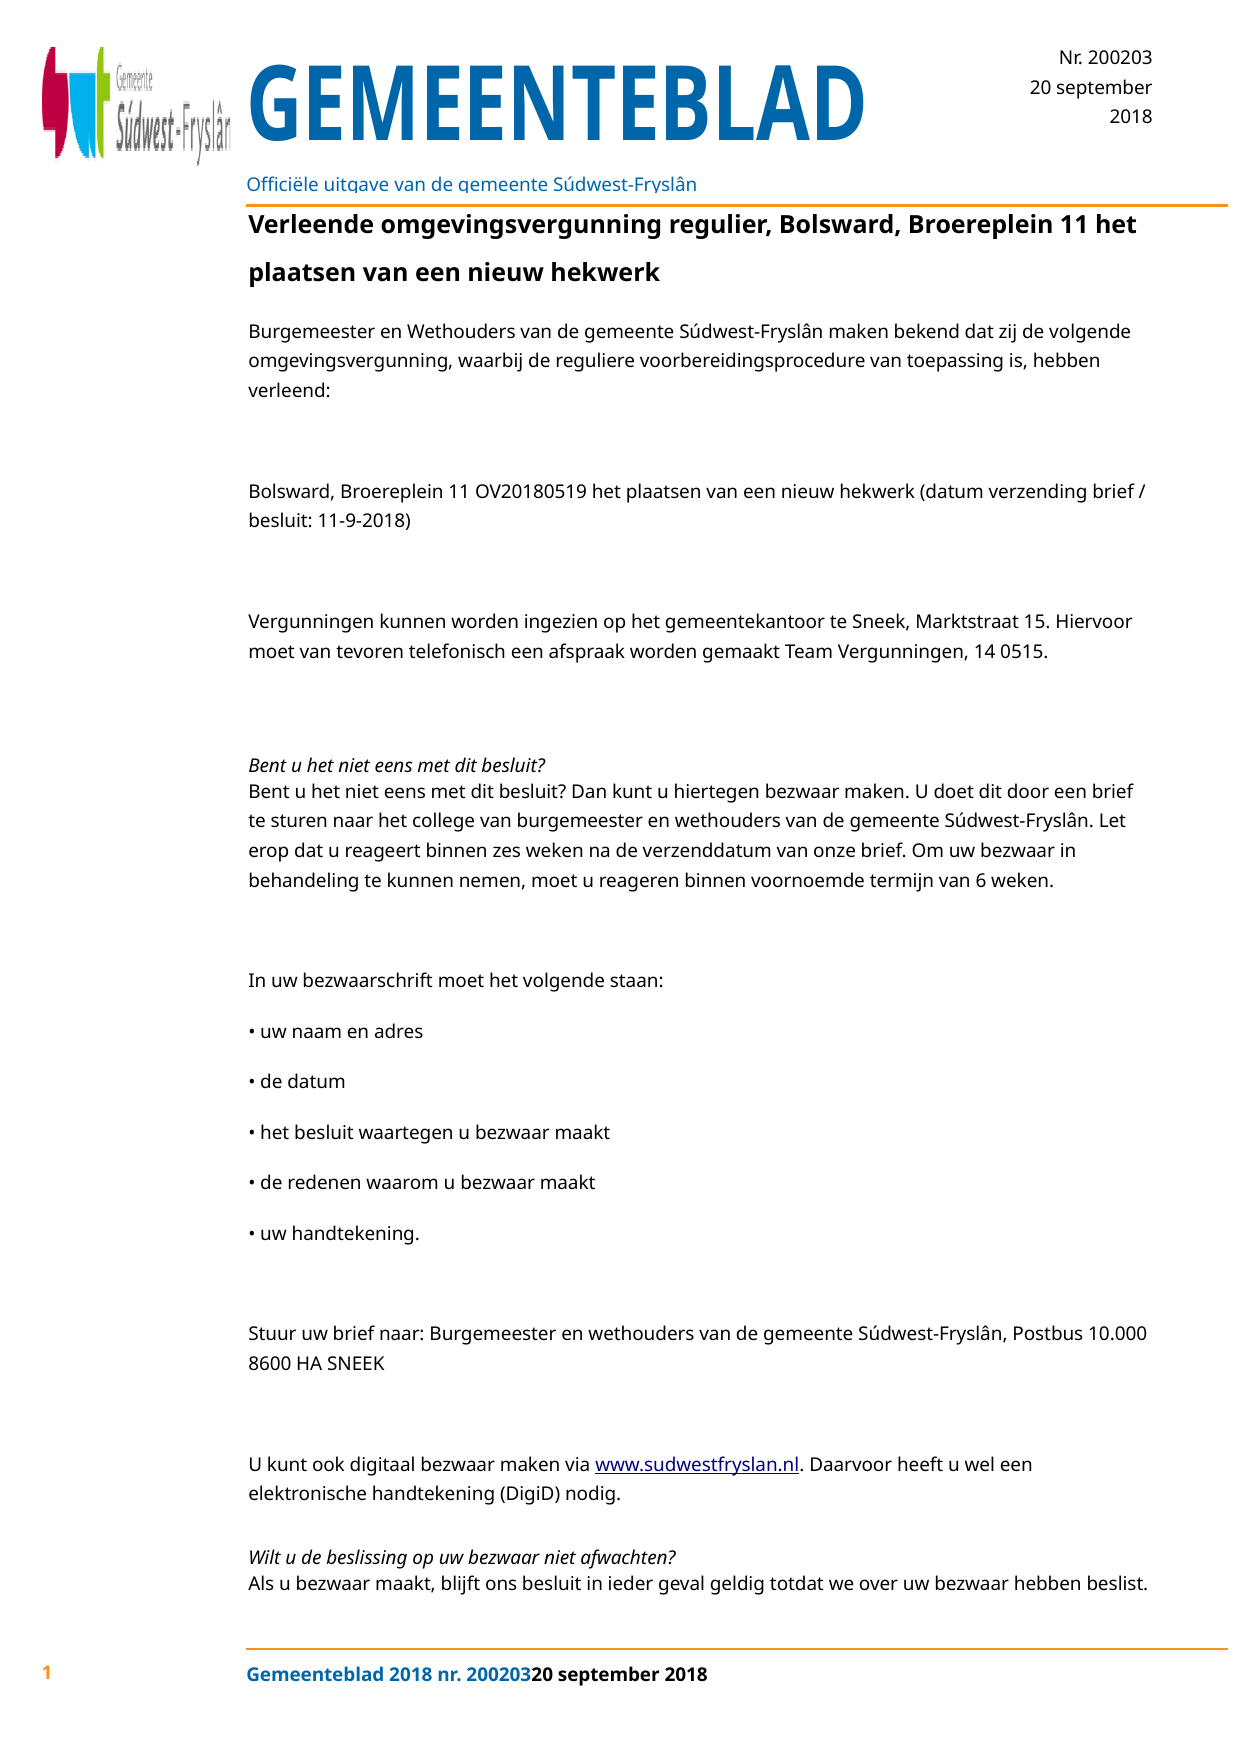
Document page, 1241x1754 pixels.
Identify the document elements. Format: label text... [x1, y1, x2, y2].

text Verleende omgevingsvergunning regulier, Bolsward, Broereplein 11 het plaatsen van een nieuw hekwerk [248, 207, 1152, 288]
text Bent u het niet eens met dit besluit? [248, 752, 1152, 778]
text Vergunningen kunnen worden ingezien op het gemeentekantoor te Sneek, Marktstraat 15. Hiervoor moet van tevoren telefonisch een afspraak worden gemaakt Team Vergunningen, 14 0515. [248, 608, 1152, 664]
text U kunt ook digitaal bezwaar maken via www.sudwestfryslan.nl. Daarvoor heeft u wel een elektronische handtekening (DigiD) nodig. [248, 1451, 1152, 1506]
text Stuur uw brief naar: Burgemeester en wethouders van de gemeente Súdwest-Fryslân, Postbus 10.000 8600 HA SNEEK [248, 1321, 1152, 1376]
text • het besluit waartegen u bezwaar maakt [248, 1119, 1152, 1144]
text Als u bezwaar maakt, blijft ons besluit in ieder geval geldig totdat we over uw bezwaar hebben beslist. [248, 1570, 1152, 1596]
text • uw naam en adres [248, 1018, 1152, 1044]
text Wilt u de beslissing op uw bezwaar niet afwachten? [248, 1544, 1152, 1570]
picture [41, 47, 231, 172]
text Bent u het niet eens met dit besluit? Dan kunt u hiertegen bezwaar maken. U doet dit door een brief te sturen naar het college van burgemeester en wethouders van de gemeente Súdwest-Fryslân. Let erop dat u reageert binnen zes weken na de verzenddatum van onze brief. Om uw bezwaar in behandeling te kunnen nemen, moet u reageren binnen voornoemde termijn van 6 weken. [248, 778, 1152, 892]
text Burgemeester en Wethouders van de gemeente Súdwest-Fryslân maken bekend dat zij de volgende omgevingsvergunning, waarbij de reguliere voorbereidingsprocedure van toepassing is, hebben verleend: [248, 318, 1152, 403]
text • uw handtekening. [248, 1220, 1152, 1245]
text In uw bezwaarschrift moet het volgende staan: [248, 968, 1152, 993]
text • de redenen waarom u bezwaar maakt [248, 1169, 1152, 1195]
text • de datum [248, 1068, 1152, 1094]
text Bolsward, Broereplein 11 OV20180519 het plaatsen van een nieuw hekwerk (datum verzending brief / besluit: 11-9-2018) [248, 478, 1152, 533]
